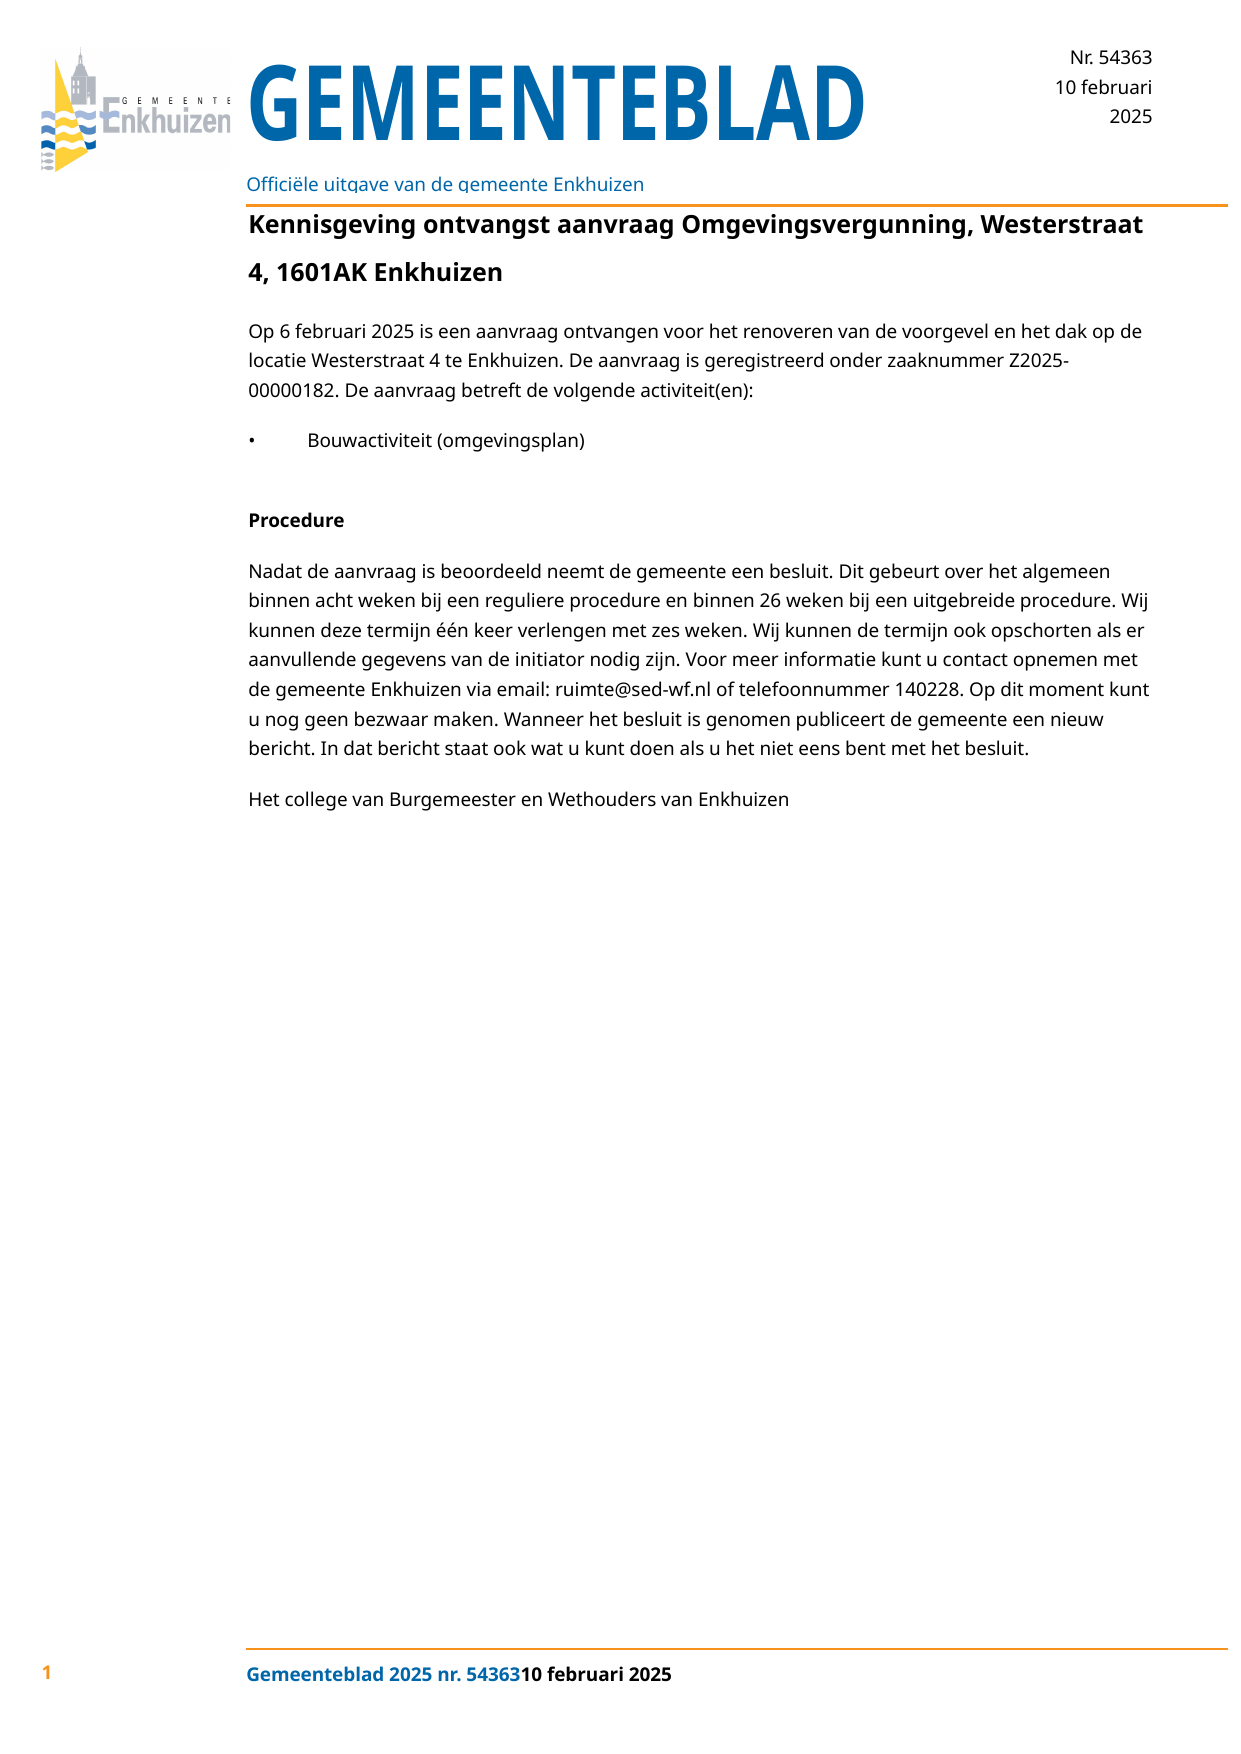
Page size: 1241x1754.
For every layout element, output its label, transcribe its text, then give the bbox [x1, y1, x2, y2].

text Kennisgeving ontvangst aanvraag Omgevingsvergunning, Westerstraat 4, 1601AK Enkhuizen [248, 207, 1152, 288]
list Bouwactiviteit (omgevingsplan) [248, 427, 1152, 453]
text Het college van Burgemeester en Wethouders van Enkhuizen [248, 786, 1152, 812]
picture [41, 47, 231, 172]
text Procedure [248, 507, 1152, 533]
text Op 6 februari 2025 is een aanvraag ontvangen voor het renoveren van de voorgevel en het dak op de locatie Westerstraat 4 te Enkhuizen. De aanvraag is geregistreerd onder zaaknummer Z2025-00000182. De aanvraag betreft de volgende activiteit(en): [248, 318, 1152, 403]
text Nadat de aanvraag is beoordeeld neemt de gemeente een besluit. Dit gebeurt over het algemeen binnen acht weken bij een reguliere procedure en binnen 26 weken bij een uitgebreide procedure. Wij kunnen deze termijn één keer verlengen met zes weken. Wij kunnen de termijn ook opschorten als er aanvullende gegevens van de initiator nodig zijn. Voor meer informatie kunt u contact opnemen met de gemeente Enkhuizen via email: ruimte@sed-wf.nl of telefoonnummer 140228. Op dit moment kunt u nog geen bezwaar maken. Wanneer het besluit is genomen publiceert de gemeente een nieuw bericht. In dat bericht staat ook wat u kunt doen als u het niet eens bent met het besluit. [248, 558, 1152, 761]
